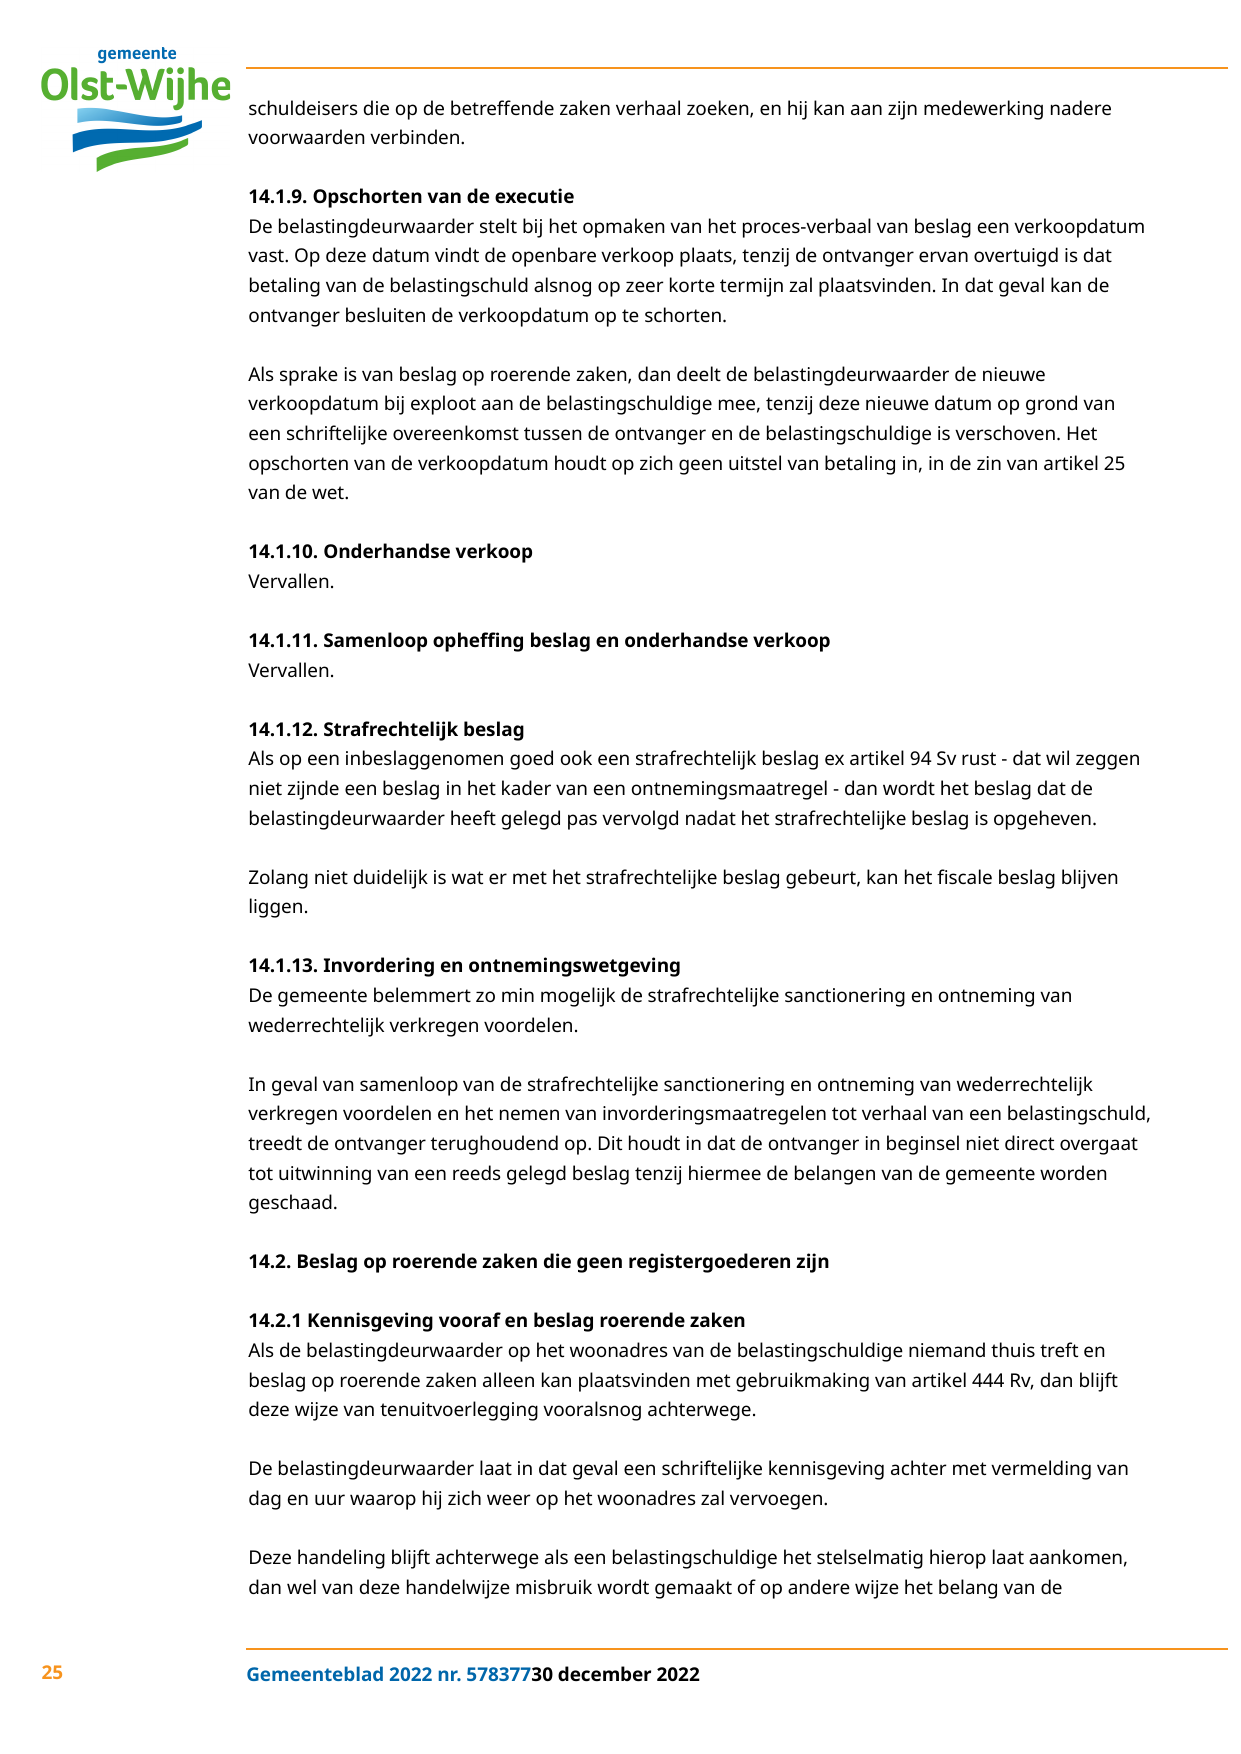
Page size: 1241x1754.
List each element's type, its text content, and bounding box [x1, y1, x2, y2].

text In geval van samenloop van de strafrechtelijke sanctionering en ontneming van wederrechtelijk verkregen voordelen en het nemen van invorderingsmaatregelen tot verhaal van een belastingschuld, treedt de ontvanger terughoudend op. Dit houdt in dat de ontvanger in beginsel niet direct overgaat tot uitwinning van een reeds gelegd beslag tenzij hiermee de belangen van de gemeente worden geschaad. [248, 1071, 1152, 1215]
text Als sprake is van beslag op roerende zaken, dan deelt de belastingdeurwaarder de nieuwe verkoopdatum bij exploot aan de belastingschuldige mee, tenzij deze nieuwe datum op grond van een schriftelijke overeenkomst tussen de ontvanger en de belastingschuldige is verschoven. Het opschorten van de verkoopdatum houdt op zich geen uitstel van betaling in, in de zin van artikel 25 van de wet. [248, 361, 1152, 505]
text De belastingdeurwaarder stelt bij het opmaken van het proces-verbaal van beslag een verkoopdatum vast. Op deze datum vindt de openbare verkoop plaats, tenzij de ontvanger ervan overtuigd is dat betaling van de belastingschuld alsnog op zeer korte termijn zal plaatsvinden. In dat geval kan de ontvanger besluiten de verkoopdatum op te schorten. [248, 213, 1152, 328]
text Zolang niet duidelijk is wat er met het strafrechtelijke beslag gebeurt, kan het fiscale beslag blijven liggen. [248, 864, 1152, 919]
text 14.2.1 Kennisgeving vooraf en beslag roerende zaken [248, 1308, 1152, 1333]
picture [41, 47, 231, 172]
text De belastingdeurwaarder laat in dat geval een schriftelijke kennisgeving achter met vermelding van dag en uur waarop hij zich weer op het woonadres zal vervoegen. [248, 1456, 1152, 1511]
text 14.1.11. Samenloop opheffing beslag en onderhandse verkoop [248, 627, 1152, 653]
text Als de belastingdeurwaarder op het woonadres van de belastingschuldige niemand thuis treft en beslag op roerende zaken alleen kan plaatsvinden met gebruikmaking van artikel 444 Rv, dan blijft deze wijze van tenuitvoerlegging vooralsnog achterwege. [248, 1337, 1152, 1422]
text schuldeisers die op de betreffende zaken verhaal zoeken, en hij kan aan zijn medewerking nadere voorwaarden verbinden. [248, 95, 1152, 150]
text Vervallen. [248, 657, 1152, 683]
text Als op een inbeslaggenomen goed ook een strafrechtelijk beslag ex artikel 94 Sv rust - dat wil zeggen niet zijnde een beslag in het kader van een ontnemingsmaatregel - dan wordt het beslag dat de belastingdeurwaarder heeft gelegd pas vervolgd nadat het strafrechtelijke beslag is opgeheven. [248, 746, 1152, 831]
text 14.1.13. Invordering en ontnemingswetgeving [248, 953, 1152, 978]
text Vervallen. [248, 568, 1152, 594]
text De gemeente belemmert zo min mogelijk de strafrechtelijke sanctionering en ontneming van wederrechtelijk verkregen voordelen. [248, 982, 1152, 1038]
text 14.1.10. Onderhandse verkoop [248, 538, 1152, 564]
text 14.2. Beslag op roerende zaken die geen registergoederen zijn [248, 1248, 1152, 1274]
text 14.1.12. Strafrechtelijk beslag [248, 716, 1152, 742]
text Deze handeling blijft achterwege als een belastingschuldige het stelselmatig hierop laat aankomen, dan wel van deze handelwijze misbruik wordt gemaakt of op andere wijze het belang van de [248, 1544, 1152, 1600]
text 14.1.9. Opschorten van de executie [248, 183, 1152, 209]
